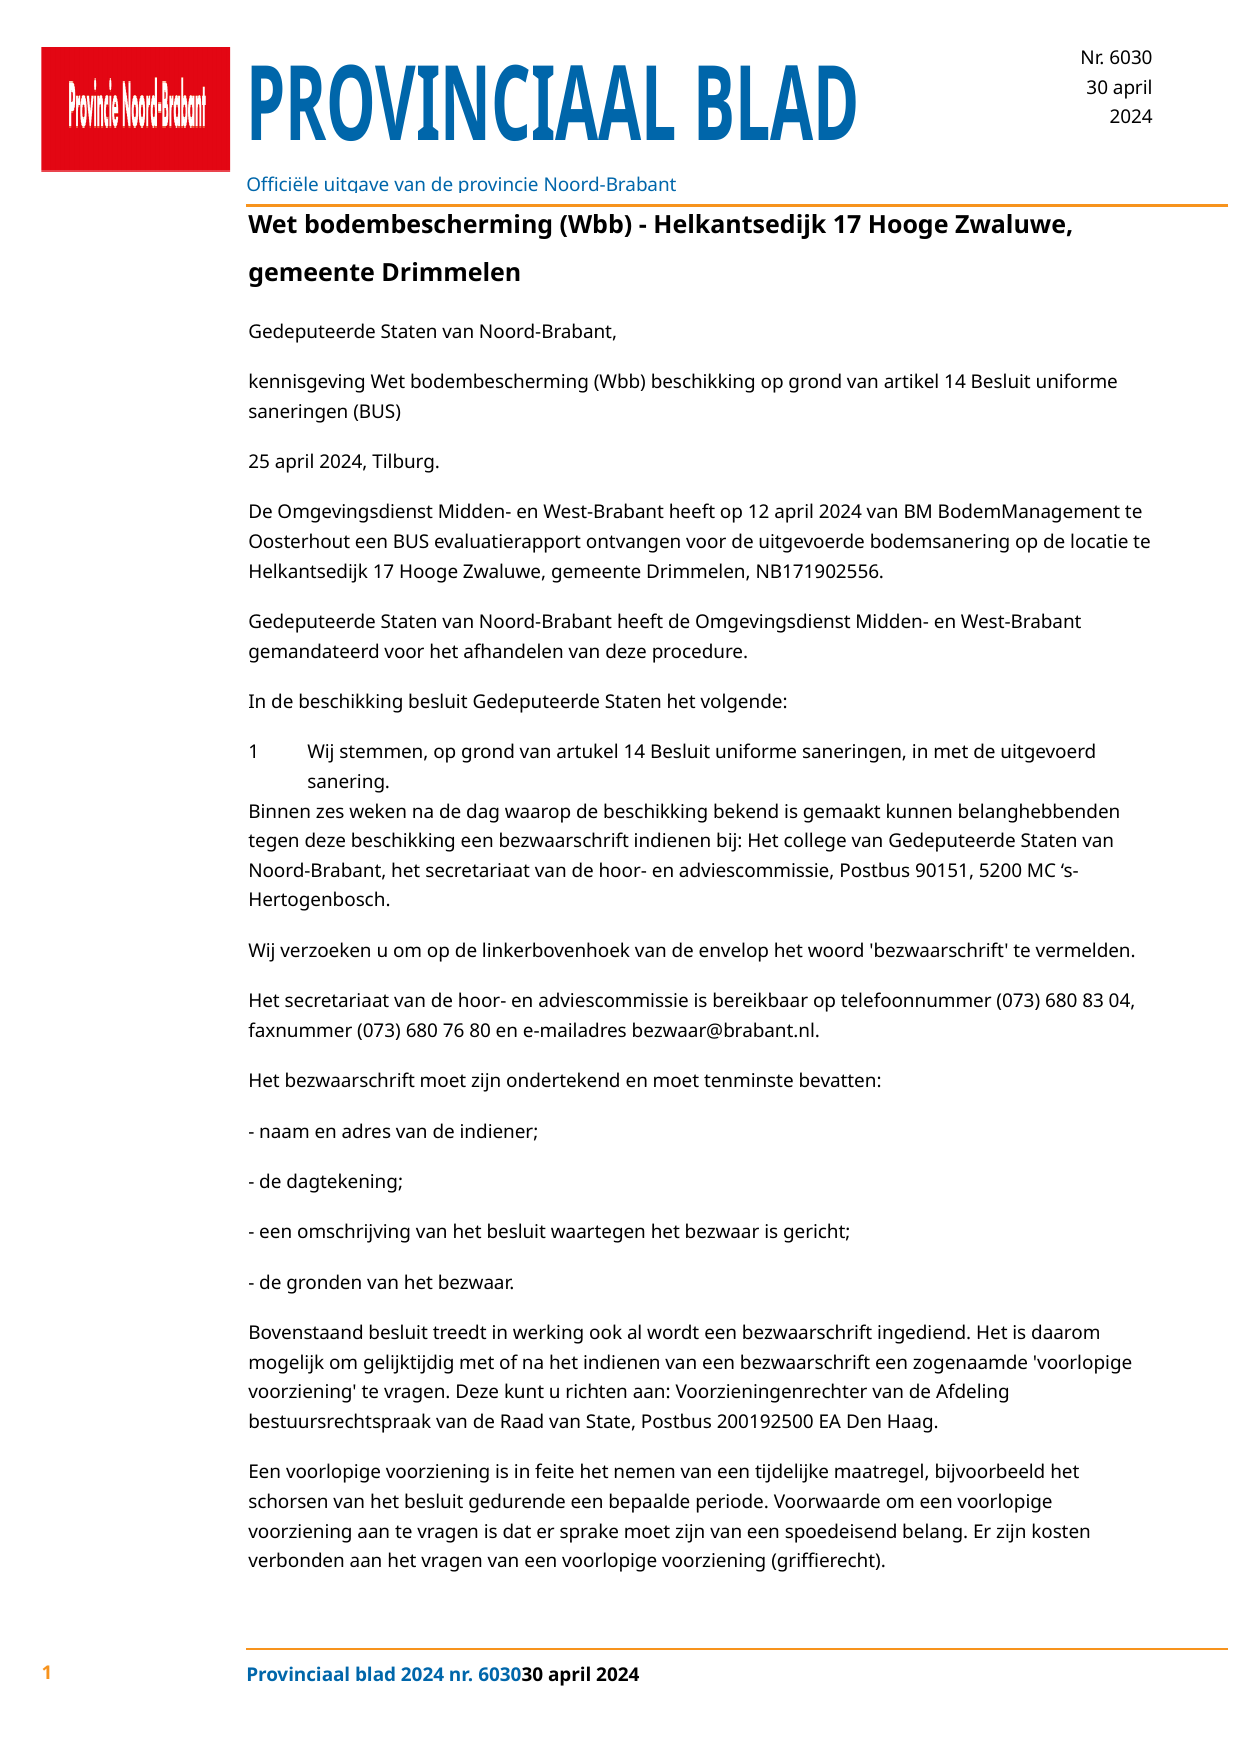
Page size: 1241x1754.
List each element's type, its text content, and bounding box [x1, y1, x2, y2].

text - de gronden van het bezwaar. [248, 1269, 1152, 1295]
text In de beschikking besluit Gedeputeerde Staten het volgende: [248, 688, 1152, 714]
text Het secretariaat van de hoor- en adviescommissie is bereikbaar op telefoonnummer (073) 680 83 04, faxnummer (073) 680 76 80 en e-mailadres bezwaar@brabant.nl. [248, 987, 1152, 1043]
text Een voorlopige voorziening is in feite het nemen van een tijdelijke maatregel, bijvoorbeeld het schorsen van het besluit gedurende een bepaalde periode. Voorwaarde om een voorlopige voorziening aan te vragen is dat er sprake moet zijn van een spoedeisend belang. Er zijn kosten verbonden aan het vragen van een voorlopige voorziening (griffierecht). [248, 1459, 1152, 1573]
text - de dagtekening; [248, 1168, 1152, 1194]
text - een omschrijving van het besluit waartegen het bezwaar is gericht; [248, 1219, 1152, 1244]
list Wij stemmen, op grond van artukel 14 Besluit uniforme saneringen, in met de uitgevoerd sanering. [248, 739, 1152, 794]
text De Omgevingsdienst Midden- en West-Brabant heeft op 12 april 2024 van BM BodemManagement te Oosterhout een BUS evaluatierapport ontvangen voor de uitgevoerde bodemsanering op de locatie te Helkantsedijk 17 Hooge Zwaluwe, gemeente Drimmelen, NB171902556. [248, 499, 1152, 584]
text 25 april 2024, Tilburg. [248, 448, 1152, 474]
text kennisgeving Wet bodembescherming (Wbb) beschikking op grond van artikel 14 Besluit uniforme saneringen (BUS) [248, 368, 1152, 424]
text Bovenstaand besluit treedt in werking ook al wordt een bezwaarschrift ingediend. Het is daarom mogelijk om gelijktijdig met of na het indienen van een bezwaarschrift een zogenaamde 'voorlopige voorziening' te vragen. Deze kunt u richten aan: Voorzieningenrechter van de Afdeling bestuursrechtspraak van de Raad van State, Postbus 200192500 EA Den Haag. [248, 1319, 1152, 1434]
text - naam en adres van de indiener; [248, 1118, 1152, 1144]
text Wij verzoeken u om op de linkerbovenhoek van de envelop het woord 'bezwaarschrift' te vermelden. [248, 937, 1152, 963]
text Wet bodembescherming (Wbb) - Helkantsedijk 17 Hooge Zwaluwe, gemeente Drimmelen [248, 207, 1152, 288]
text Het bezwaarschrift moet zijn ondertekend en moet tenminste bevatten: [248, 1067, 1152, 1093]
text Gedeputeerde Staten van Noord-Brabant heeft de Omgevingsdienst Midden- en West-Brabant gemandateerd voor het afhandelen van deze procedure. [248, 608, 1152, 664]
text Gedeputeerde Staten van Noord-Brabant, [248, 318, 1152, 344]
text Binnen zes weken na de dag waarop de beschikking bekend is gemaakt kunnen belanghebbenden tegen deze beschikking een bezwaarschrift indienen bij: Het college van Gedeputeerde Staten van Noord-Brabant, het secretariaat van de hoor- en adviescommissie, Postbus 90151, 5200 MC ‘s-Hertogenbosch. [248, 798, 1152, 912]
picture [41, 47, 231, 172]
